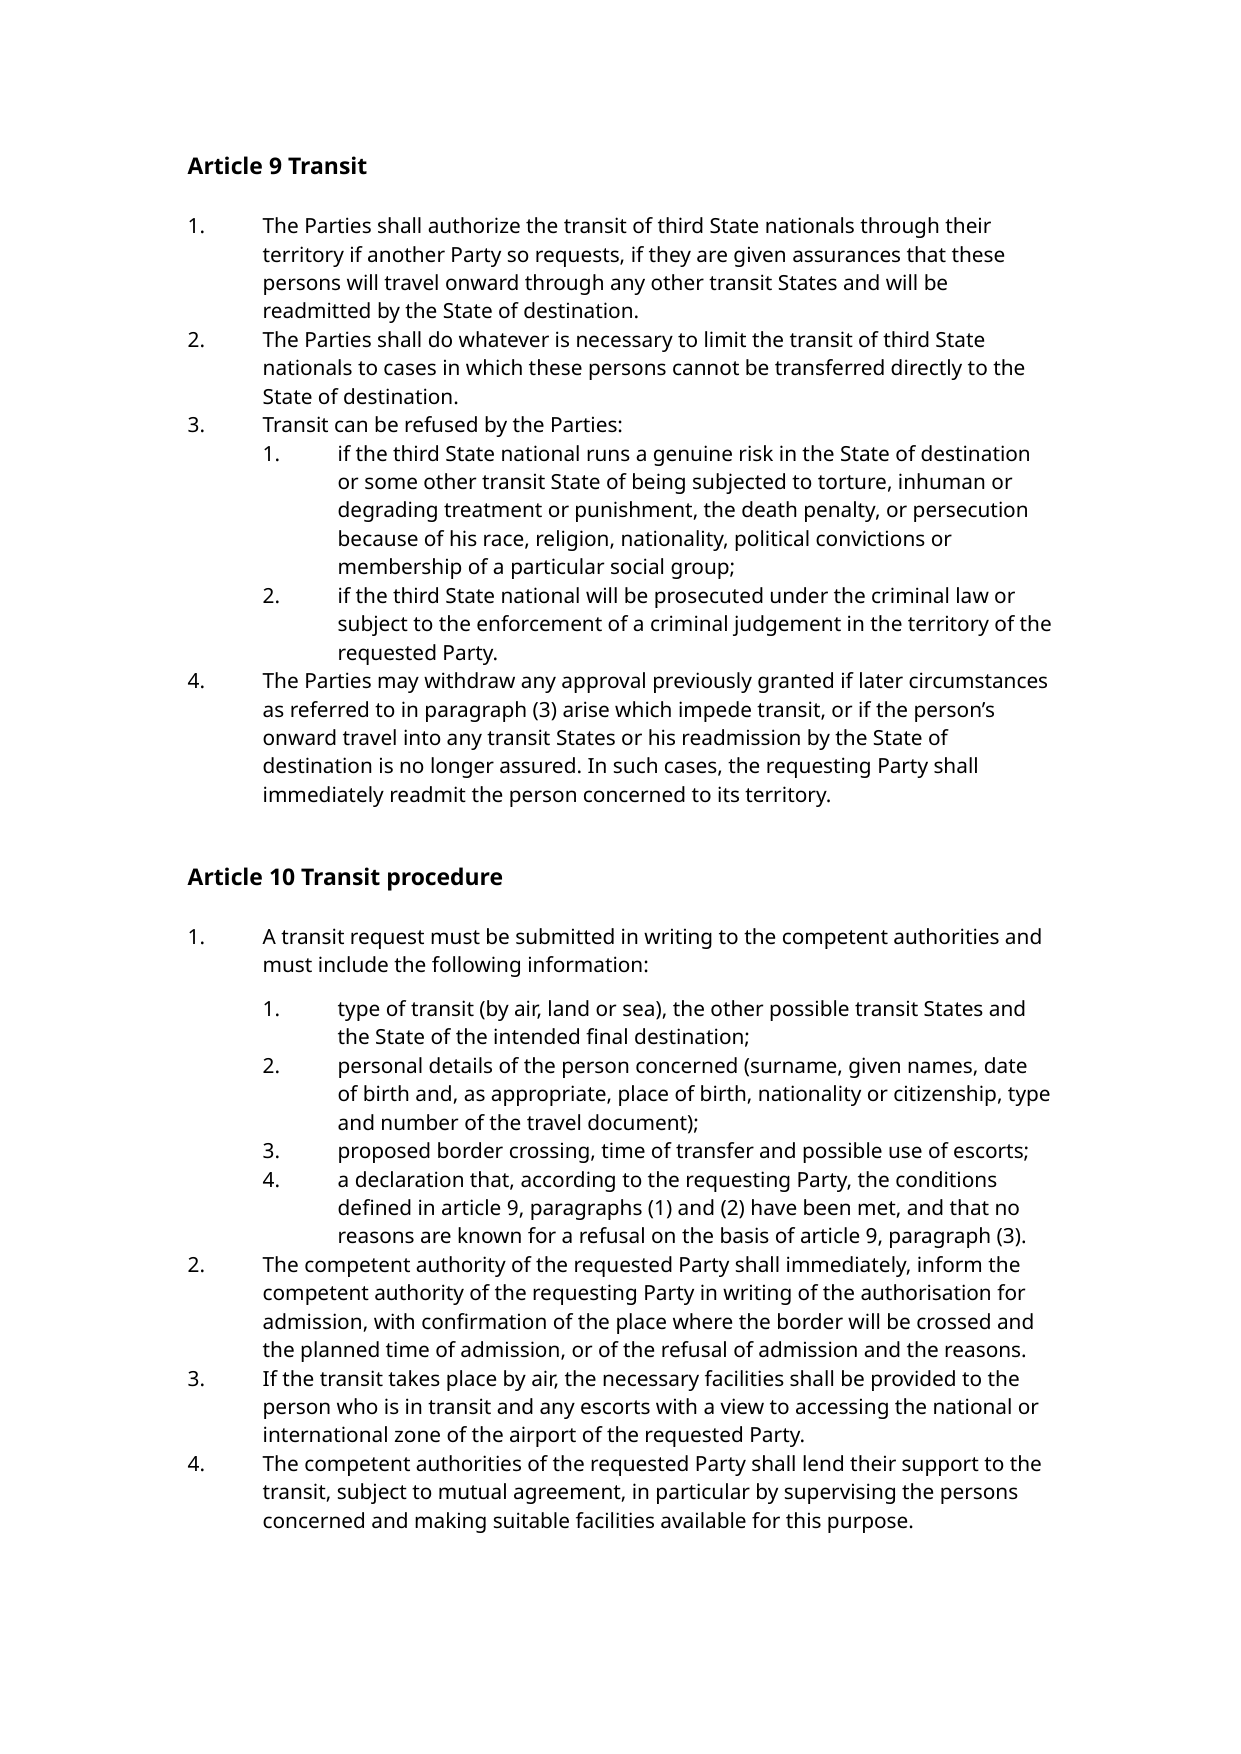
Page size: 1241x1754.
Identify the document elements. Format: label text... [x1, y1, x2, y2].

list A transit request must be submitted in writing to the competent authorities and must include the following information: [187, 922, 1053, 979]
list if the third State national runs a genuine risk in the State of destination or some other transit State of being subjected to torture, inhuman or degrading treatment or punishment, the death penalty, or persecution because of his race, religion, nationality, political convictions or membership of a particular social group; [262, 439, 1053, 581]
list The competent authority of the requested Party shall immediately, inform the competent authority of the requesting Party in writing of the authorisation for admission, with confirmation of the place where the border will be crossed and the planned time of admission, or of the refusal of admission and the reasons. [187, 1250, 1053, 1364]
list a declaration that, according to the requesting Party, the conditions defined in article 9, paragraphs (1) and (2) have been met, and that no reasons are known for a refusal on the basis of article 9, paragraph (3). [262, 1165, 1053, 1250]
list personal details of the person concerned (surname, given names, date of birth and, as appropriate, place of birth, nationality or citizenship, type and number of the travel document); [262, 1051, 1053, 1136]
list proposed border crossing, time of transfer and possible use of escorts; [262, 1136, 1053, 1165]
list Transit can be refused by the Parties: [187, 410, 1053, 439]
subtitle Article 9 Transit [187, 150, 1053, 181]
list The competent authorities of the requested Party shall lend their support to the transit, subject to mutual agreement, in particular by supervising the persons concerned and making suitable facilities available for this purpose. [187, 1449, 1053, 1534]
list If the transit takes place by air, the necessary facilities shall be provided to the person who is in transit and any escorts with a view to accessing the national or international zone of the airport of the requested Party. [187, 1364, 1053, 1449]
list The Parties shall authorize the transit of third State nationals through their territory if another Party so requests, if they are given assurances that these persons will travel onward through any other transit States and will be readmitted by the State of destination. [187, 211, 1053, 325]
subtitle Article 10 Transit procedure [187, 861, 1053, 892]
list The Parties shall do whatever is necessary to limit the transit of third State nationals to cases in which these persons cannot be transferred directly to the State of destination. [187, 325, 1053, 410]
list The Parties may withdraw any approval previously granted if later circumstances as referred to in paragraph (3) arise which impede transit, or if the person’s onward travel into any transit States or his readmission by the State of destination is no longer assured. In such cases, the requesting Party shall immediately readmit the person concerned to its territory. [187, 666, 1053, 808]
list type of transit (by air, land or sea), the other possible transit States and the State of the intended final destination; [262, 994, 1053, 1051]
list if the third State national will be prosecuted under the criminal law or subject to the enforcement of a criminal judgement in the territory of the requested Party. [262, 581, 1053, 666]
